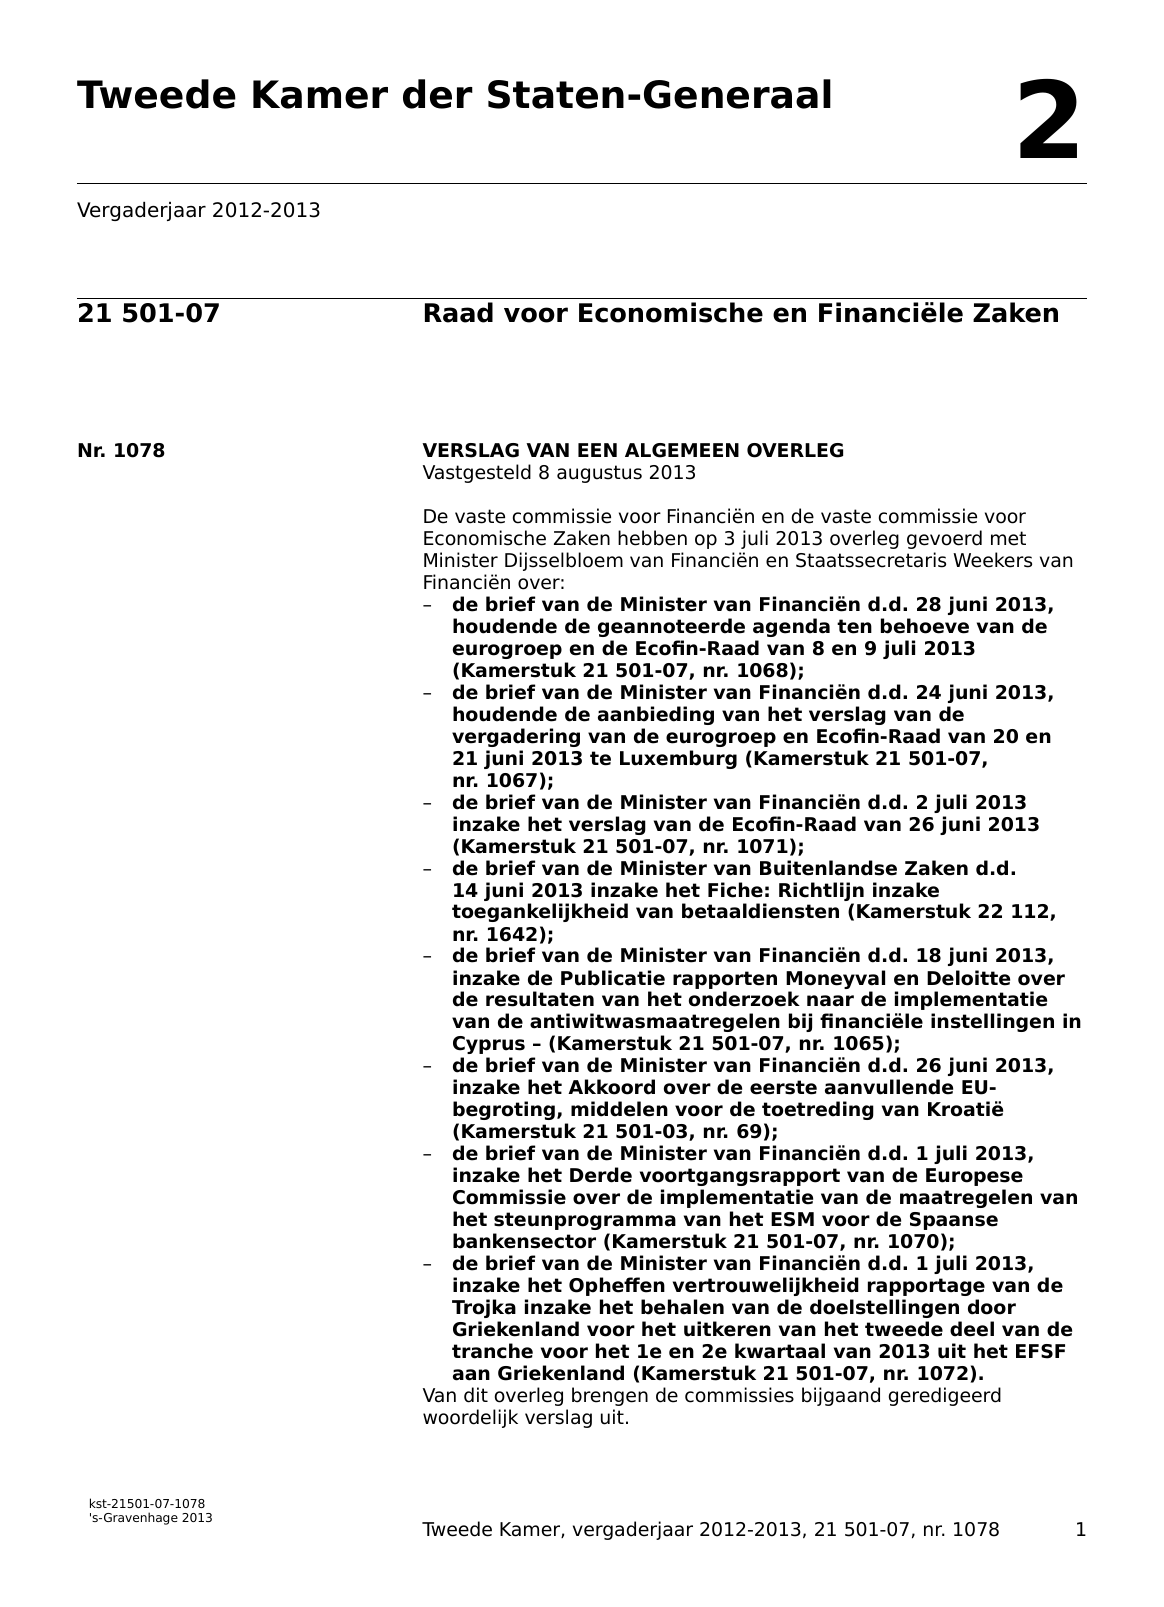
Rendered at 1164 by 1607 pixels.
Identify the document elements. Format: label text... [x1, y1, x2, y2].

text – de brief van de Minister van Financiën d.d. 28 juni 2013, houdende de geannoteerde agenda ten behoeve van de eurogroep en de Ecofin-Raad van 8 en 9 juli 2013 (Kamerstuk 21 501-07, nr. 1068); [422, 594, 1087, 682]
text – de brief van de Minister van Financiën d.d. 1 juli 2013, inzake het Derde voortgangsrapport van de Europese Commissie over de implementatie van de maatregelen van het steunprogramma van het ESM voor de Spaanse bankensector (Kamerstuk 21 501-07, nr. 1070); [422, 1143, 1087, 1253]
text 's-Gravenhage 2013 [88, 1511, 323, 1525]
text – de brief van de Minister van Financiën d.d. 1 juli 2013, inzake het Opheffen vertrouwelijkheid rapportage van de Trojka inzake het behalen van de doelstellingen door Griekenland voor het uitkeren van het tweede deel van de tranche voor het 1e en 2e kwartaal van 2013 uit het EFSF aan Griekenland (Kamerstuk 21 501-07, nr. 1072). [422, 1253, 1087, 1385]
subtitle 21 501-07 Raad voor Economische en Financiële Zaken [77, 299, 1087, 329]
text – de brief van de Minister van Financiën d.d. 18 juni 2013, inzake de Publicatie rapporten Moneyval en Deloitte over de resultaten van het onderzoek naar de implementatie van de antiwitwasmaatregelen bij financiële instellingen in Cyprus – (Kamerstuk 21 501-07, nr. 1065); [422, 945, 1087, 1055]
text De vaste commissie voor Financiën en de vaste commissie voor Economische Zaken hebben op 3 juli 2013 overleg gevoerd met Minister Dijsselbloem van Financiën en Staatssecretaris Weekers van Financiën over: [422, 506, 1087, 594]
text – de brief van de Minister van Buitenlandse Zaken d.d. 14 juni 2013 inzake het Fiche: Richtlijn inzake toegankelijkheid van betaaldiensten (Kamerstuk 22 112, nr. 1642); [422, 857, 1087, 945]
text Van dit overleg brengen de commissies bijgaand geredigeerd woordelijk verslag uit. [422, 1385, 1087, 1429]
text kst-21501-07-1078 [88, 1497, 323, 1511]
table_header 2 [886, 59, 1087, 183]
table_cell Vergaderjaar 2012-2013 [77, 184, 1087, 298]
text – de brief van de Minister van Financiën d.d. 26 juni 2013, inzake het Akkoord over de eerste aanvullende EU-begroting, middelen voor de toetreding van Kroatië (Kamerstuk 21 501-03, nr. 69); [422, 1055, 1087, 1143]
text – de brief van de Minister van Financiën d.d. 24 juni 2013, houdende de aanbieding van het verslag van de vergadering van de eurogroep en Ecofin-Raad van 20 en 21 juni 2013 te Luxemburg (Kamerstuk 21 501-07, nr. 1067); [422, 682, 1087, 792]
table_header Tweede Kamer der Staten-Generaal [77, 59, 886, 183]
text – de brief van de Minister van Financiën d.d. 2 juli 2013 inzake het verslag van de Ecofin-Raad van 26 juni 2013 (Kamerstuk 21 501-07, nr. 1071); [422, 792, 1087, 857]
text Vastgesteld 8 augustus 2013 [422, 462, 1087, 484]
subtitle Nr. 1078 VERSLAG VAN EEN ALGEMEEN OVERLEG [77, 440, 1087, 462]
